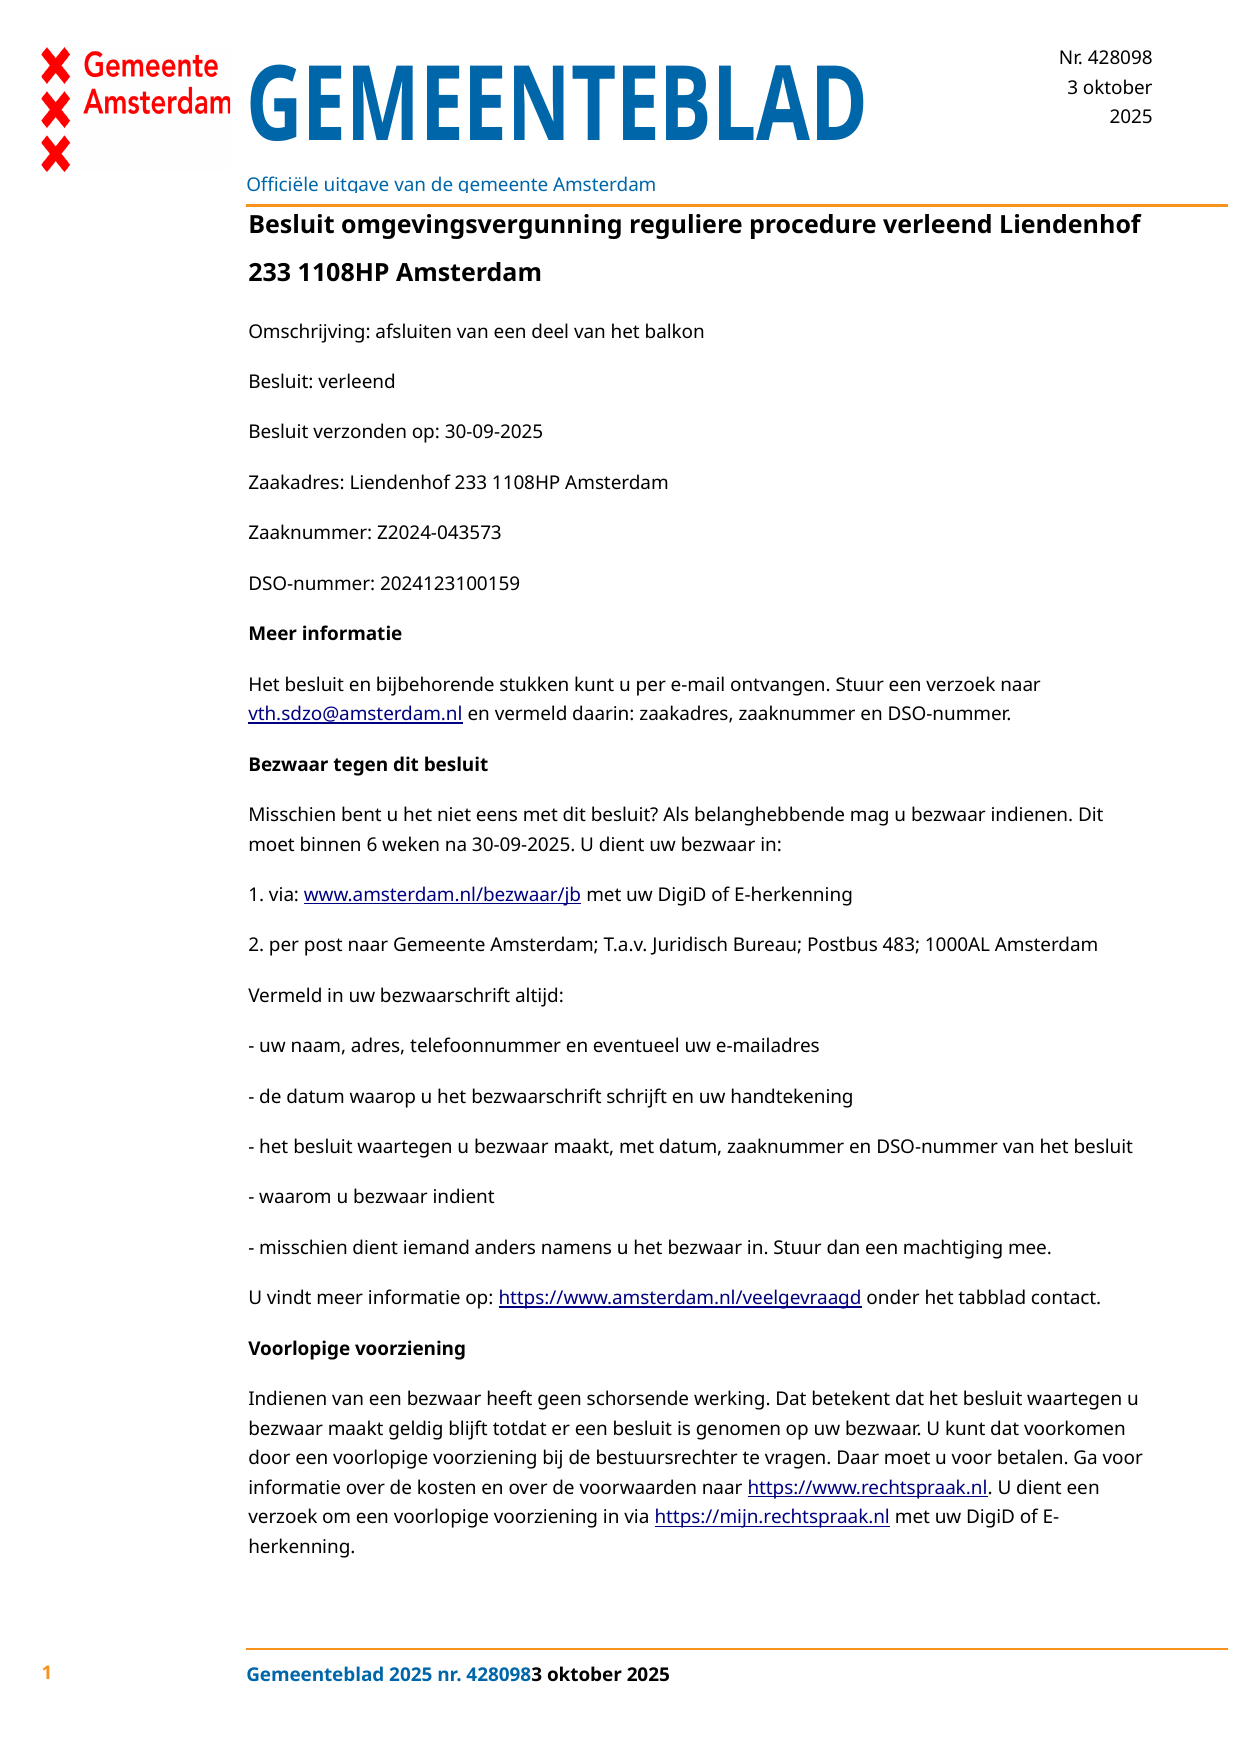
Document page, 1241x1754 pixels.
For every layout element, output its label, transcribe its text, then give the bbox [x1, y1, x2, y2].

text Bezwaar tegen dit besluit [248, 751, 1152, 777]
picture [41, 47, 231, 172]
text Zaakadres: Liendenhof 233 1108HP Amsterdam [248, 469, 1152, 495]
text Meer informatie [248, 620, 1152, 646]
text Indienen van een bezwaar heeft geen schorsende werking. Dat betekent dat het besluit waartegen u bezwaar maakt geldig blijft totdat er een besluit is genomen op uw bezwaar. U kunt dat voorkomen door een voorlopige voorziening bij de bestuursrechter te vragen. Daar moet u voor betalen. Ga voor informatie over de kosten en over de voorwaarden naar https://www.rechtspraak.nl. U dient een verzoek om een voorlopige voorziening in via https://mijn.rechtspraak.nl met uw DigiD of E-herkenning. [248, 1385, 1152, 1559]
text 1. via: www.amsterdam.nl/bezwaar/jb met uw DigiD of E-herkenning [248, 881, 1152, 907]
text 2. per post naar Gemeente Amsterdam; T.a.v. Juridisch Bureau; Postbus 483; 1000AL Amsterdam [248, 932, 1152, 957]
text Vermeld in uw bezwaarschrift altijd: [248, 982, 1152, 1008]
text Omschrijving: afsluiten van een deel van het balkon [248, 318, 1152, 344]
text - uw naam, adres, telefoonnummer en eventueel uw e-mailadres [248, 1032, 1152, 1058]
text Het besluit en bijbehorende stukken kunt u per e-mail ontvangen. Stuur een verzoek naar vth.sdzo@amsterdam.nl en vermeld daarin: zaakadres, zaaknummer en DSO-nummer. [248, 671, 1152, 726]
text DSO-nummer: 2024123100159 [248, 570, 1152, 596]
text - misschien dient iemand anders namens u het bezwaar in. Stuur dan een machtiging mee. [248, 1234, 1152, 1260]
text U vindt meer informatie op: https://www.amsterdam.nl/veelgevraagd onder het tabblad contact. [248, 1284, 1152, 1310]
text Misschien bent u het niet eens met dit besluit? Als belanghebbende mag u bezwaar indienen. Dit moet binnen 6 weken na 30-09-2025. U dient uw bezwaar in: [248, 801, 1152, 857]
text Besluit verzonden op: 30-09-2025 [248, 419, 1152, 444]
text - waarom u bezwaar indient [248, 1184, 1152, 1209]
text Besluit: verleend [248, 368, 1152, 394]
text - de datum waarop u het bezwaarschrift schrijft en uw handtekening [248, 1083, 1152, 1109]
text - het besluit waartegen u bezwaar maakt, met datum, zaaknummer en DSO-nummer van het besluit [248, 1133, 1152, 1159]
text Zaaknummer: Z2024-043573 [248, 519, 1152, 545]
text Voorlopige voorziening [248, 1335, 1152, 1361]
text Besluit omgevingsvergunning reguliere procedure verleend Liendenhof 233 1108HP Amsterdam [248, 207, 1152, 288]
